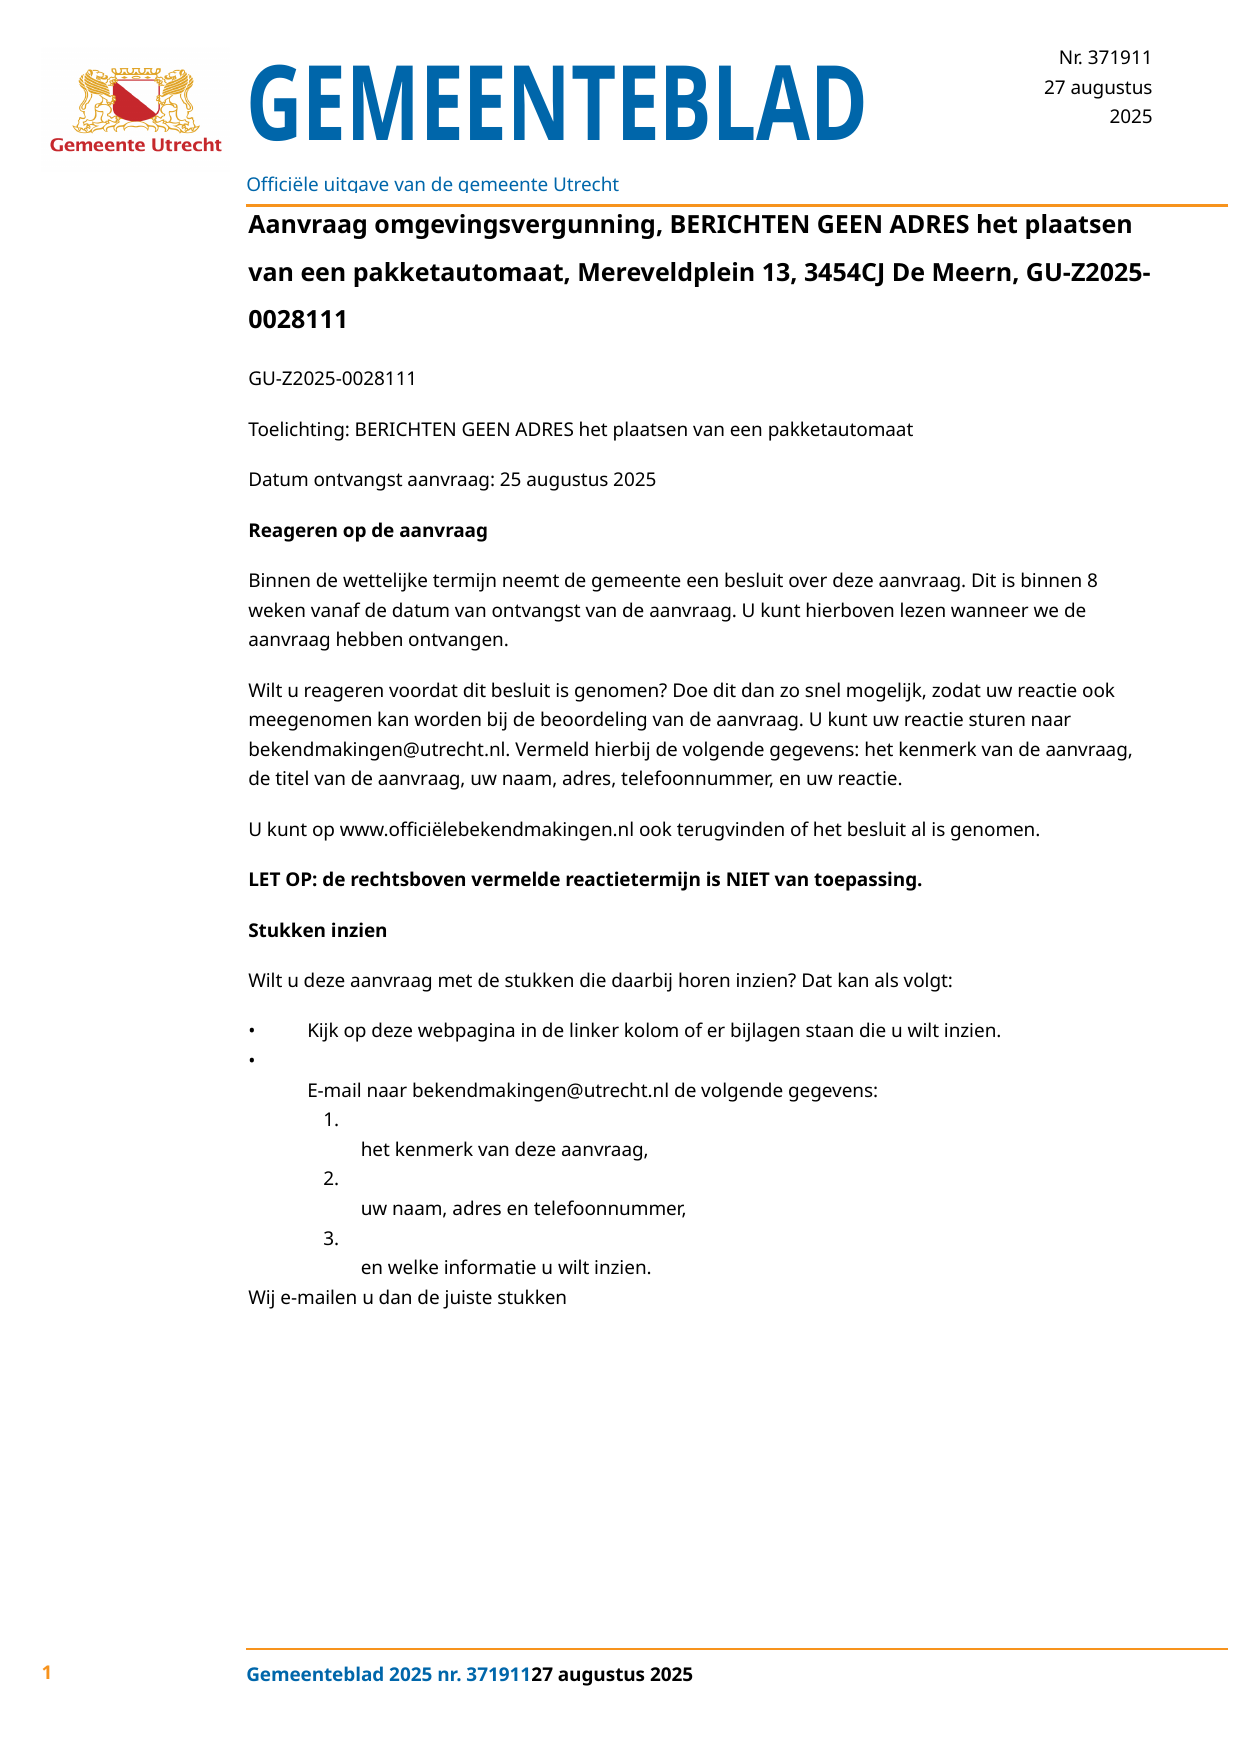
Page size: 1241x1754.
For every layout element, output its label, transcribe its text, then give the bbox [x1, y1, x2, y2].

picture [41, 47, 231, 172]
list E-mail naar bekendmakingen@utrecht.nl de volgende gegevens: [248, 1077, 1152, 1102]
text Wij e-mailen u dan de juiste stukken [248, 1284, 1152, 1309]
text Aanvraag omgevingsvergunning, BERICHTEN GEEN ADRES het plaatsen van een pakketautomaat, Mereveldplein 13, 3454CJ De Meern, GU-Z2025-0028111 [248, 207, 1152, 336]
text Wilt u deze aanvraag met de stukken die daarbij horen inzien? Dat kan als volgt: [248, 967, 1152, 993]
text Wilt u reageren voordat dit besluit is genomen? Doe dit dan zo snel mogelijk, zodat uw reactie ook meegenomen kan worden bij de beoordeling van de aanvraag. U kunt uw reactie sturen naar bekendmakingen@utrecht.nl. Vermeld hierbij de volgende gegevens: het kenmerk van de aanvraag, de titel van de aanvraag, uw naam, adres, telefoonnummer, en uw reactie. [248, 677, 1152, 791]
list uw naam, adres en telefoonnummer, [323, 1195, 1152, 1221]
text Binnen de wettelijke termijn neemt de gemeente een besluit over deze aanvraag. Dit is binnen 8 weken vanaf de datum van ontvangst van de aanvraag. U kunt hierboven lezen wanneer we de aanvraag hebben ontvangen. [248, 567, 1152, 652]
text Reageren op de aanvraag [248, 517, 1152, 542]
list het kenmerk van deze aanvraag, [323, 1136, 1152, 1162]
list en welke informatie u wilt inzien. [323, 1254, 1152, 1280]
text GU-Z2025-0028111 [248, 366, 1152, 391]
text U kunt op www.officiëlebekendmakingen.nl ook terugvinden of het besluit al is genomen. [248, 816, 1152, 842]
text LET OP: de rechtsboven vermelde reactietermijn is NIET van toepassing. [248, 866, 1152, 892]
text Datum ontvangst aanvraag: 25 augustus 2025 [248, 466, 1152, 492]
text Stukken inzien [248, 917, 1152, 942]
text Toelichting: BERICHTEN GEEN ADRES het plaatsen van een pakketautomaat [248, 416, 1152, 442]
list Kijk op deze webpagina in de linker kolom of er bijlagen staan die u wilt inzien. [248, 1018, 1152, 1043]
